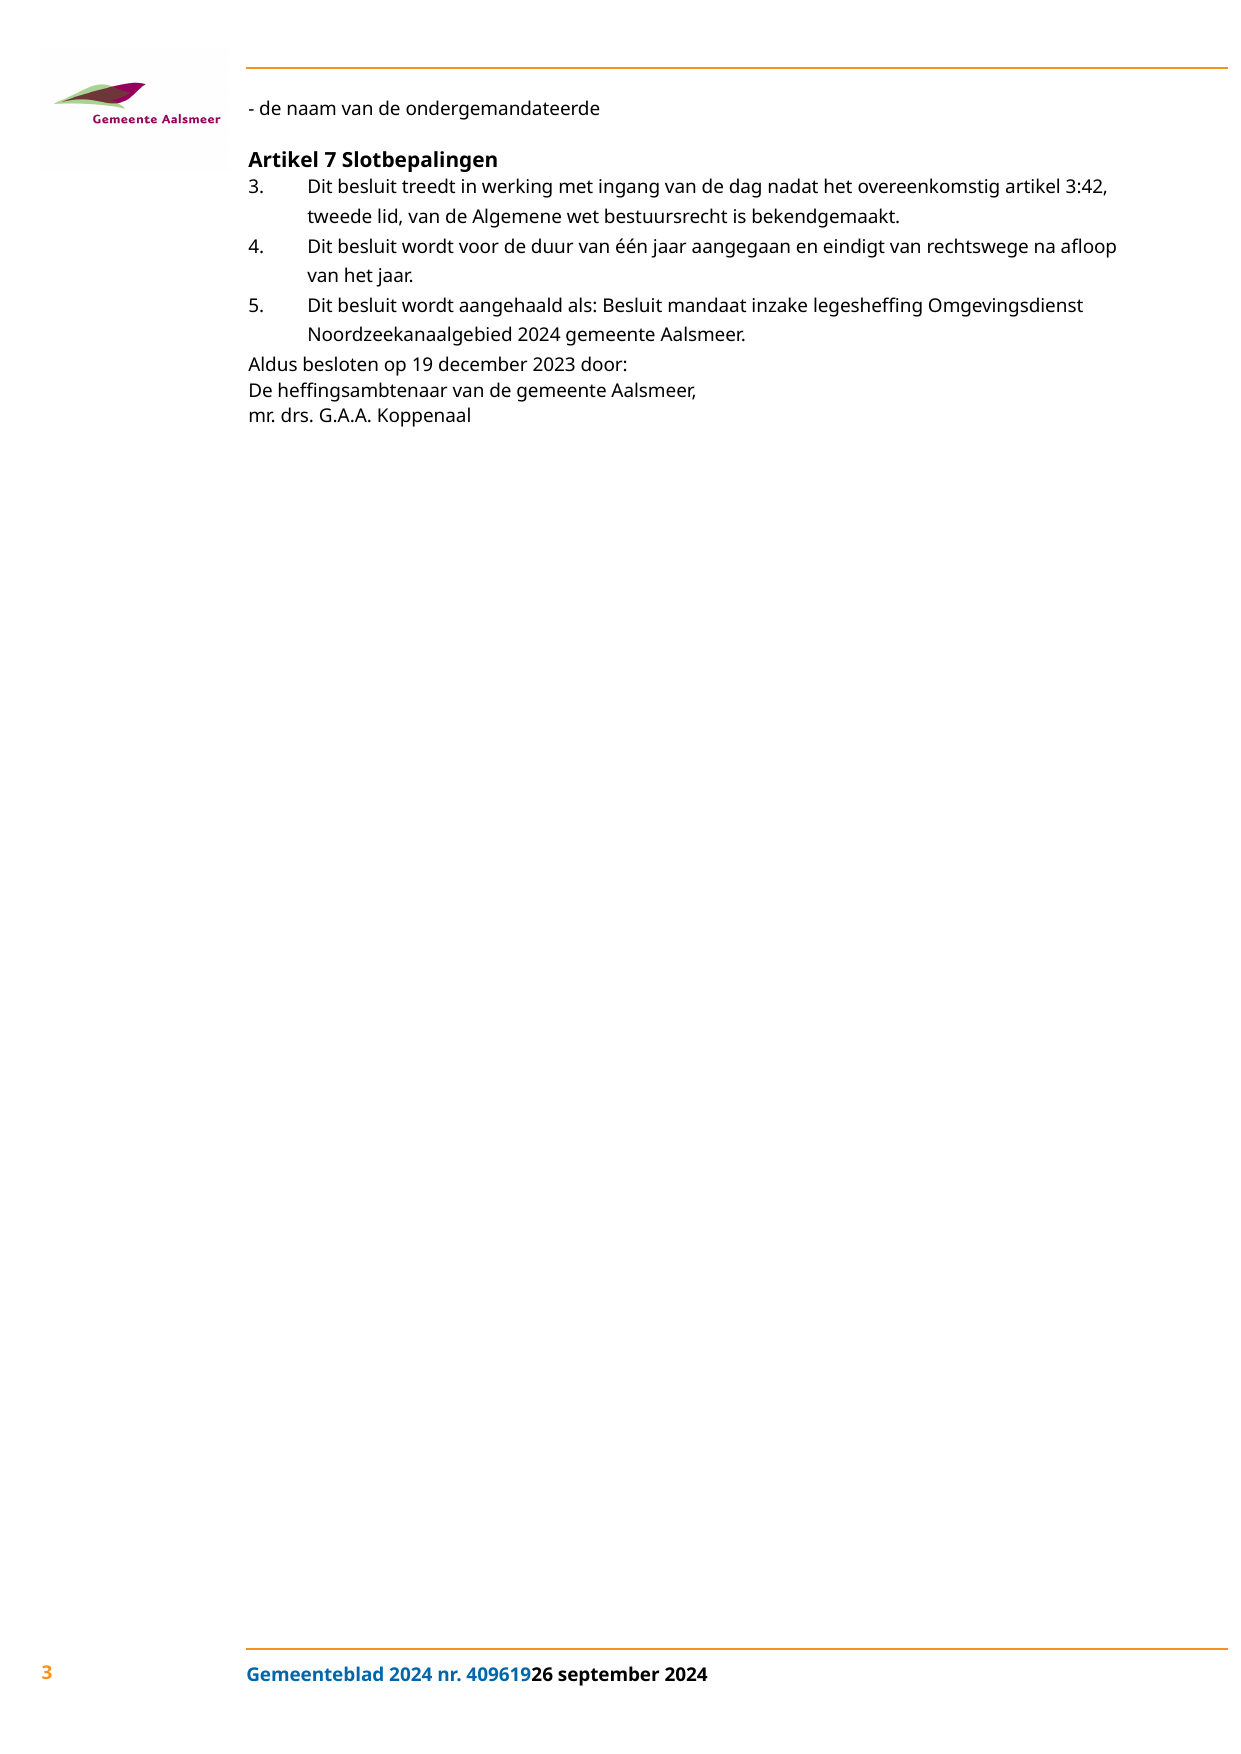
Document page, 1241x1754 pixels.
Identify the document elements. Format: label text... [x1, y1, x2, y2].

text - de naam van de ondergemandateerde [248, 95, 1152, 121]
list Dit besluit treedt in werking met ingang van de dag nadat het overeenkomstig artikel 3:42, tweede lid, van de Algemene wet bestuursrecht is bekendgemaakt. [248, 174, 1152, 229]
list Dit besluit wordt aangehaald als: Besluit mandaat inzake legesheffing Omgevingsdienst Noordzeekanaalgebied 2024 gemeente Aalsmeer. [248, 292, 1152, 347]
text Aldus besloten op 19 december 2023 door: [248, 351, 1152, 377]
picture [41, 47, 231, 172]
text mr. drs. G.A.A. Koppenaal [248, 403, 1152, 428]
list Dit besluit wordt voor de duur van één jaar aangegaan en eindigt van rechtswege na afloop van het jaar. [248, 233, 1152, 288]
text Artikel 7 Slotbepalingen [248, 145, 1152, 174]
text De heffingsambtenaar van de gemeente Aalsmeer, [248, 377, 1152, 403]
